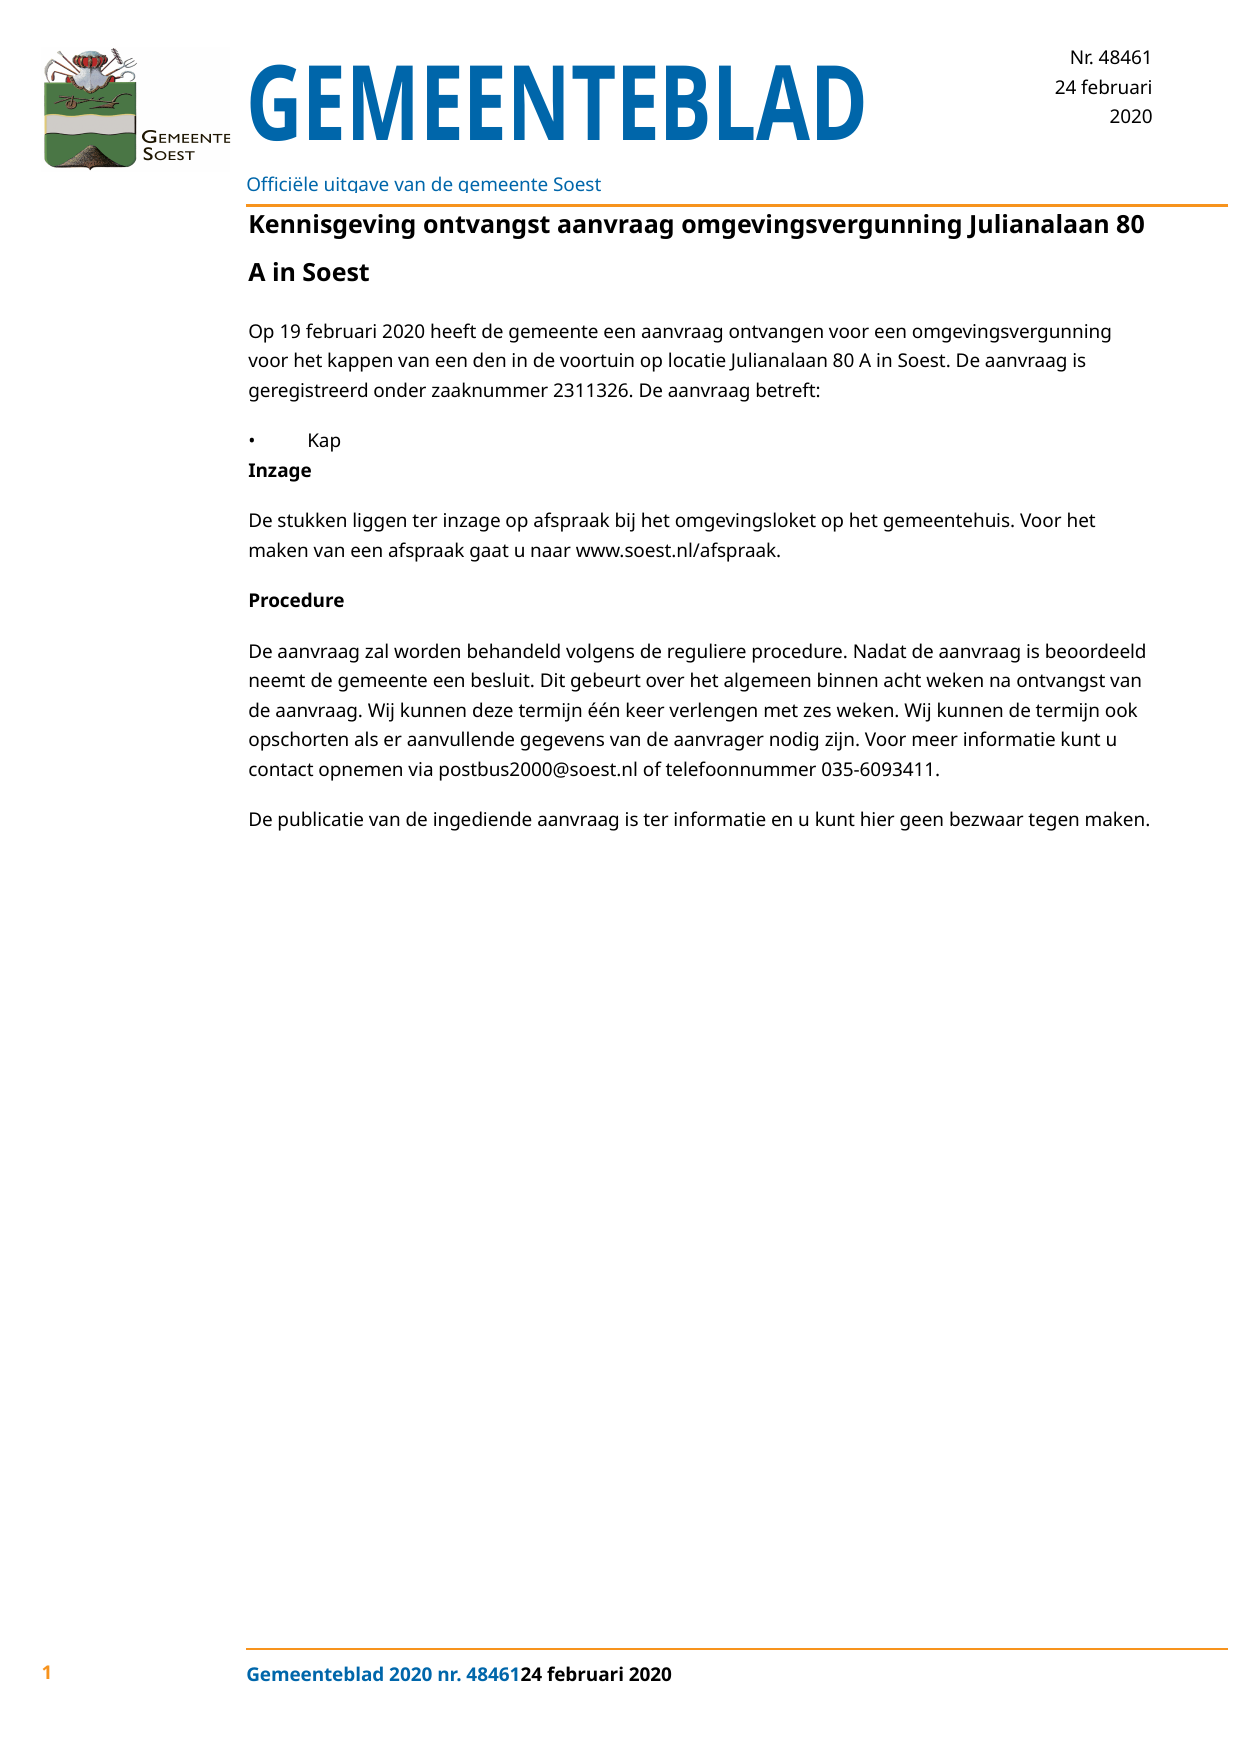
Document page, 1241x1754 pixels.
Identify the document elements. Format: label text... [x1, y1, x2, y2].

text Kennisgeving ontvangst aanvraag omgevingsvergunning Julianalaan 80 A in Soest [248, 207, 1152, 288]
text De stukken liggen ter inzage op afspraak bij het omgevingsloket op het gemeentehuis. Voor het maken van een afspraak gaat u naar www.soest.nl/afspraak. [248, 507, 1152, 563]
text Op 19 februari 2020 heeft de gemeente een aanvraag ontvangen voor een omgevingsvergunning voor het kappen van een den in de voortuin op locatie Julianalaan 80 A in Soest. De aanvraag is geregistreerd onder zaaknummer 2311326. De aanvraag betreft: [248, 318, 1152, 403]
text Procedure [248, 587, 1152, 613]
text De aanvraag zal worden behandeld volgens de reguliere procedure. Nadat de aanvraag is beoordeeld neemt de gemeente een besluit. Dit gebeurt over het algemeen binnen acht weken na ontvangst van de aanvraag. Wij kunnen deze termijn één keer verlengen met zes weken. Wij kunnen de termijn ook opschorten als er aanvullende gegevens van de aanvrager nodig zijn. Voor meer informatie kunt u contact opnemen via postbus2000@soest.nl of telefoonnummer 035-6093411. [248, 638, 1152, 782]
picture [41, 47, 231, 172]
text Inzage [248, 457, 1152, 483]
list Kap [248, 427, 1152, 453]
text De publicatie van de ingediende aanvraag is ter informatie en u kunt hier geen bezwaar tegen maken. [248, 807, 1152, 832]
